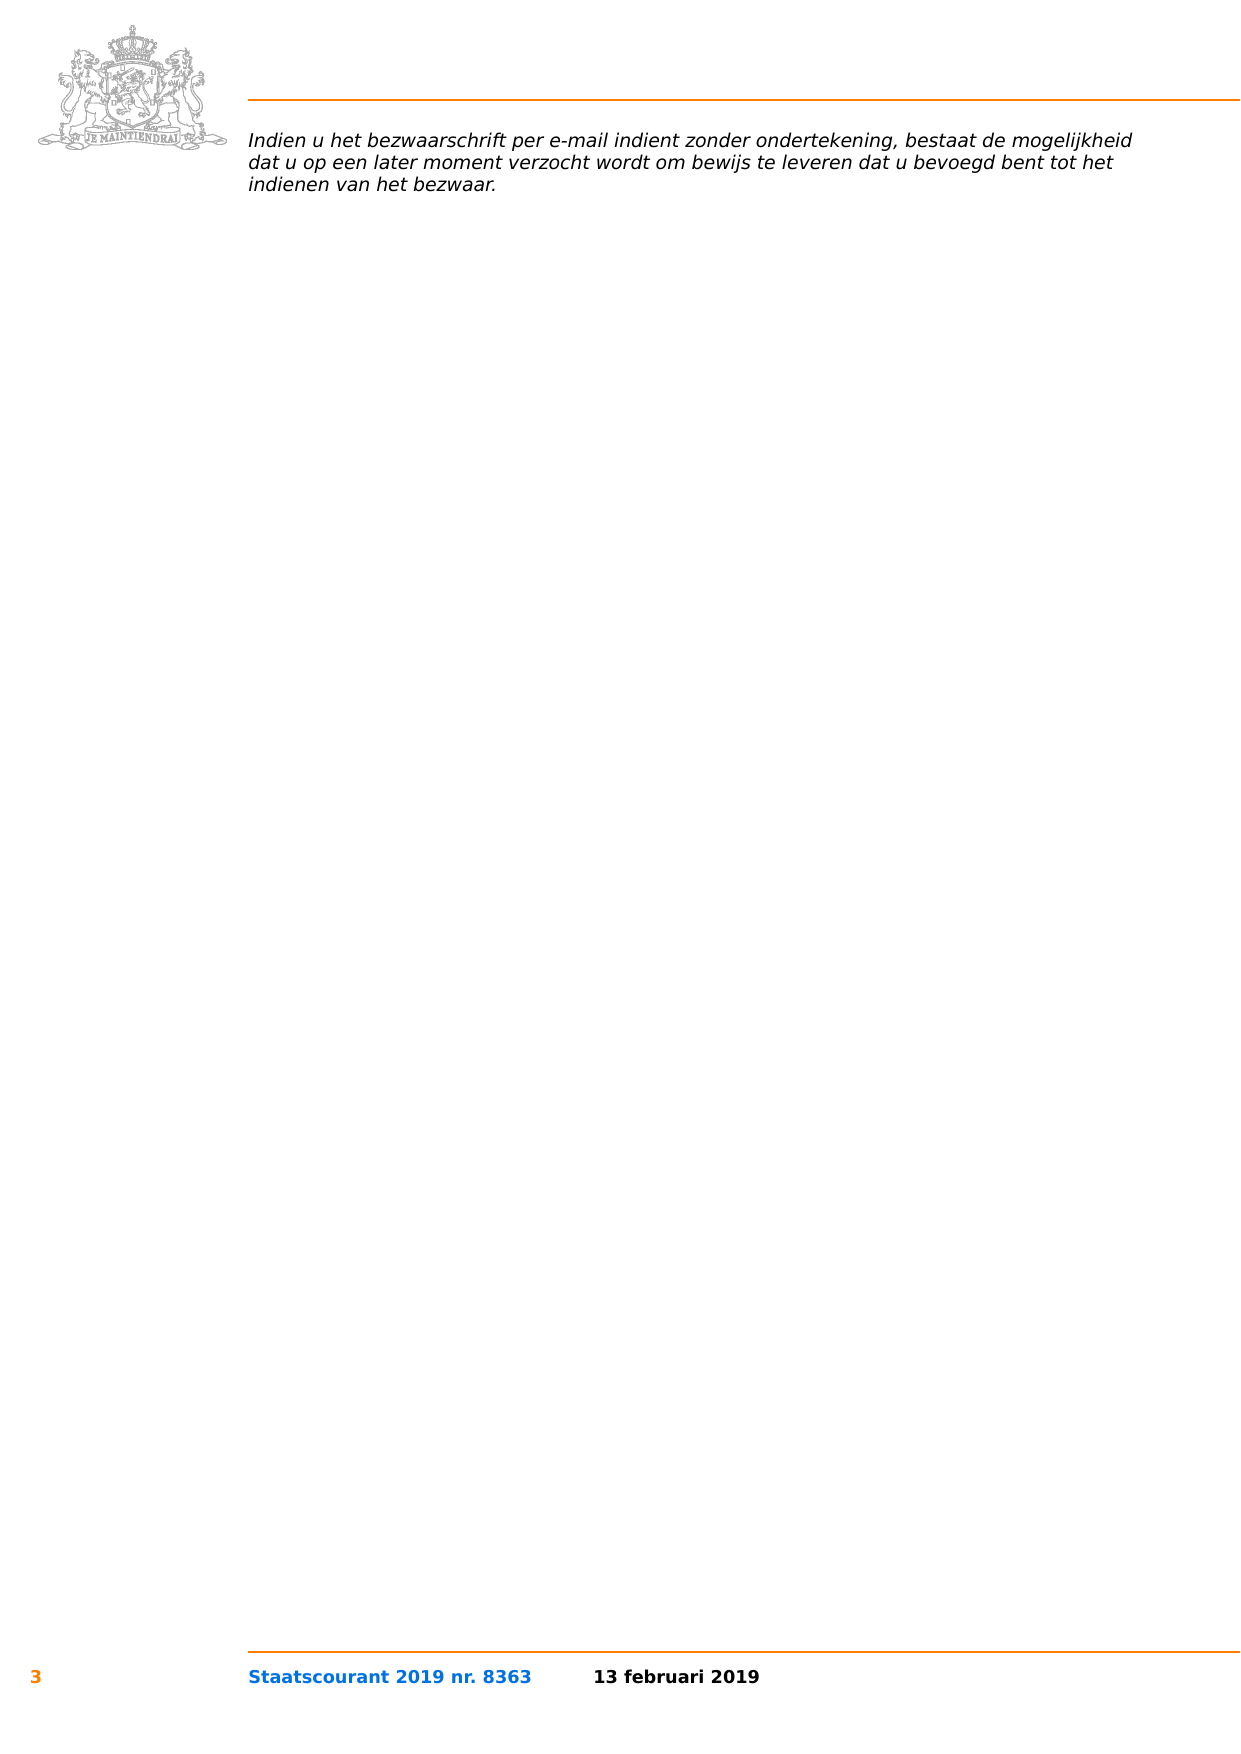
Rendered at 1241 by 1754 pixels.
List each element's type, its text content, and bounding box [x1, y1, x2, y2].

picture [38, 25, 227, 150]
text Indien u het bezwaarschrift per e-mail indient zonder ondertekening, bestaat de mogelijkheid dat u op een later moment verzocht wordt om bewijs te leveren dat u bevoegd bent tot het indienen van het bezwaar. [248, 130, 1163, 196]
